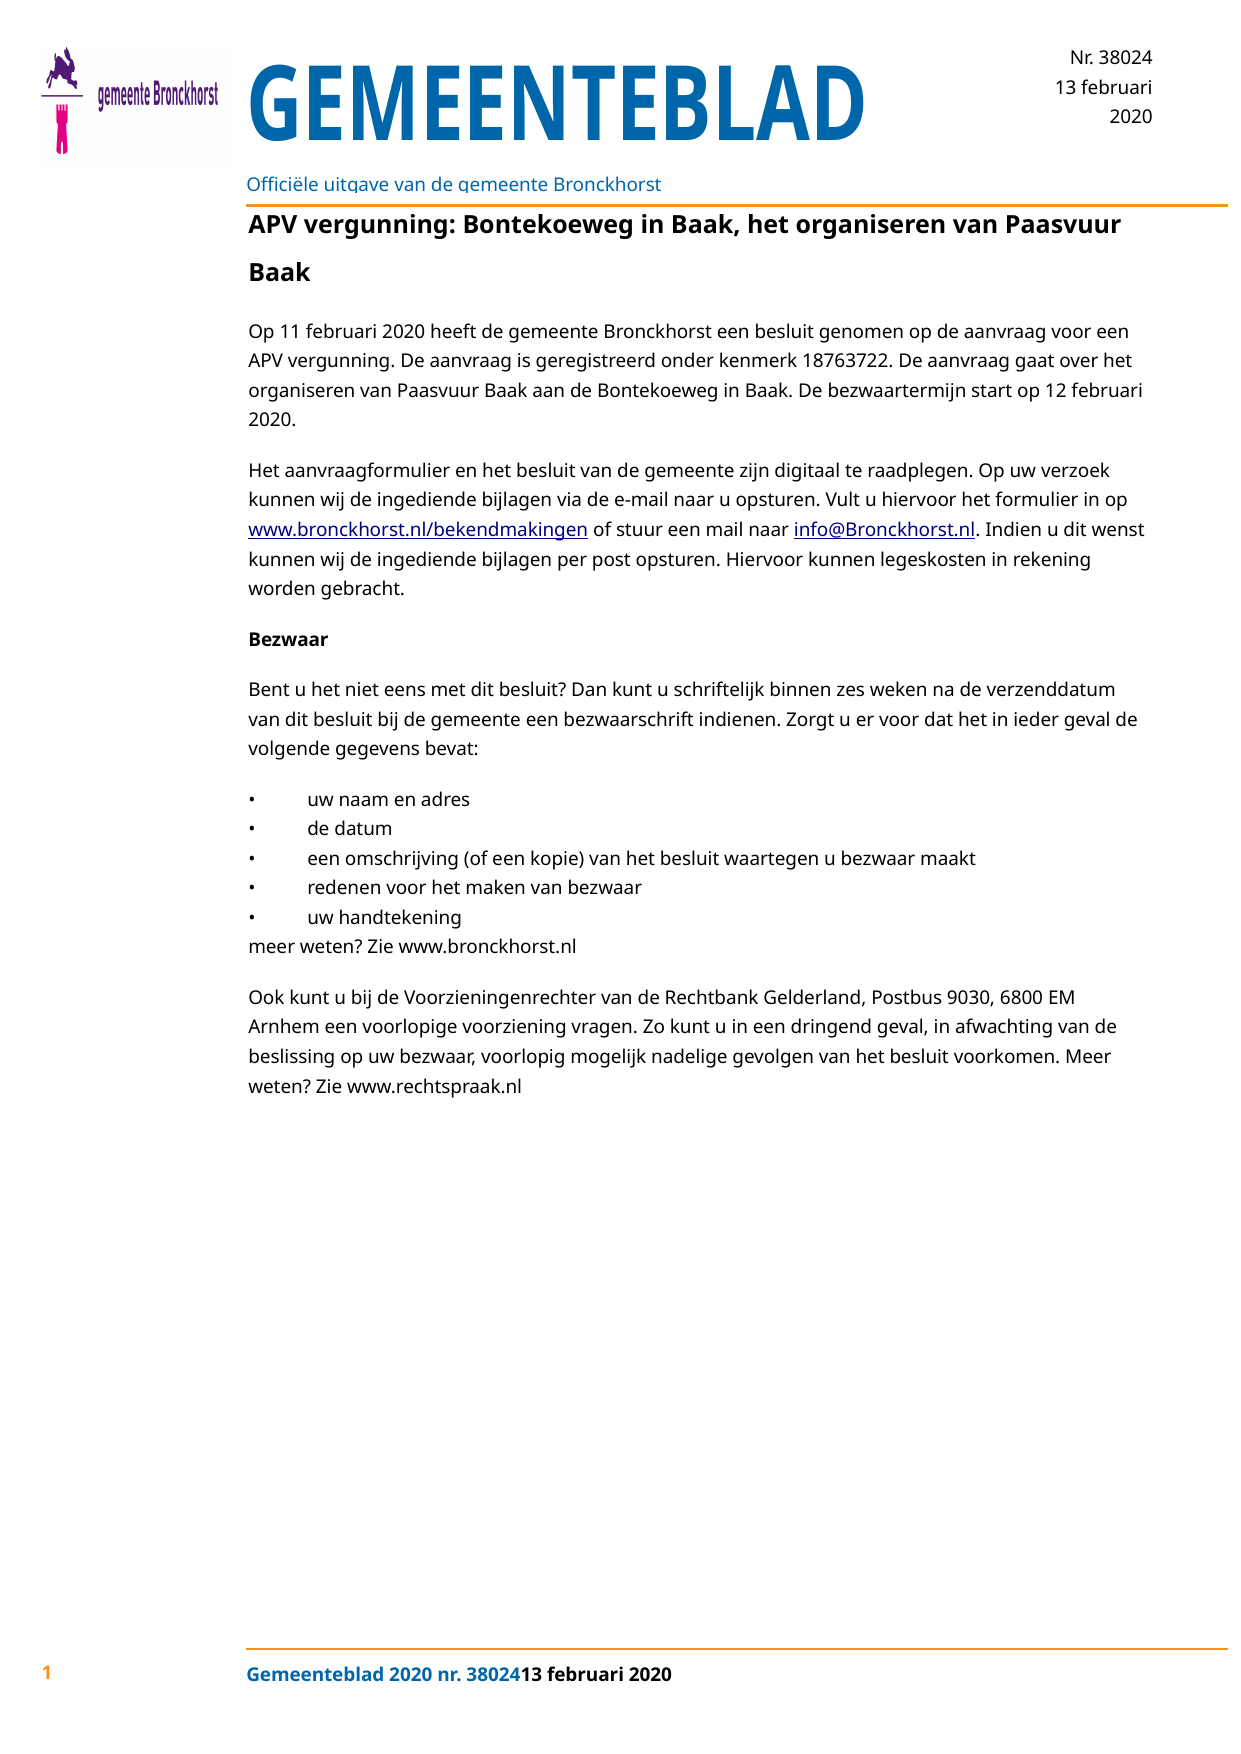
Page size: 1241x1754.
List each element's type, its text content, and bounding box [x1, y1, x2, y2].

list de datum [248, 815, 1152, 841]
list redenen voor het maken van bezwaar [248, 874, 1152, 900]
text Bent u het niet eens met dit besluit? Dan kunt u schriftelijk binnen zes weken na de verzenddatum van dit besluit bij de gemeente een bezwaarschrift indienen. Zorgt u er voor dat het in ieder geval de volgende gegevens bevat: [248, 676, 1152, 761]
text Bezwaar [248, 626, 1152, 652]
picture [41, 47, 231, 172]
list uw naam en adres [248, 786, 1152, 812]
text Ook kunt u bij de Voorzieningenrechter van de Rechtbank Gelderland, Postbus 9030, 6800 EM Arnhem een voorlopige voorziening vragen. Zo kunt u in een dringend geval, in afwachting van de beslissing op uw bezwaar, voorlopig mogelijk nadelige gevolgen van het besluit voorkomen. Meer weten? Zie www.rechtspraak.nl [248, 984, 1152, 1099]
text Op 11 februari 2020 heeft de gemeente Bronckhorst een besluit genomen op de aanvraag voor een APV vergunning. De aanvraag is geregistreerd onder kenmerk 18763722. De aanvraag gaat over het organiseren van Paasvuur Baak aan de Bontekoeweg in Baak. De bezwaartermijn start op 12 februari 2020. [248, 318, 1152, 432]
list uw handtekening [248, 904, 1152, 930]
text APV vergunning: Bontekoeweg in Baak, het organiseren van Paasvuur Baak [248, 207, 1152, 288]
text meer weten? Zie www.bronckhorst.nl [248, 934, 1152, 959]
list een omschrijving (of een kopie) van het besluit waartegen u bezwaar maakt [248, 845, 1152, 871]
text Het aanvraagformulier en het besluit van de gemeente zijn digitaal te raadplegen. Op uw verzoek kunnen wij de ingediende bijlagen via de e-mail naar u opsturen. Vult u hiervoor het formulier in op www.bronckhorst.nl/bekendmakingen of stuur een mail naar info@Bronckhorst.nl. Indien u dit wenst kunnen wij de ingediende bijlagen per post opsturen. Hiervoor kunnen legeskosten in rekening worden gebracht. [248, 457, 1152, 601]
